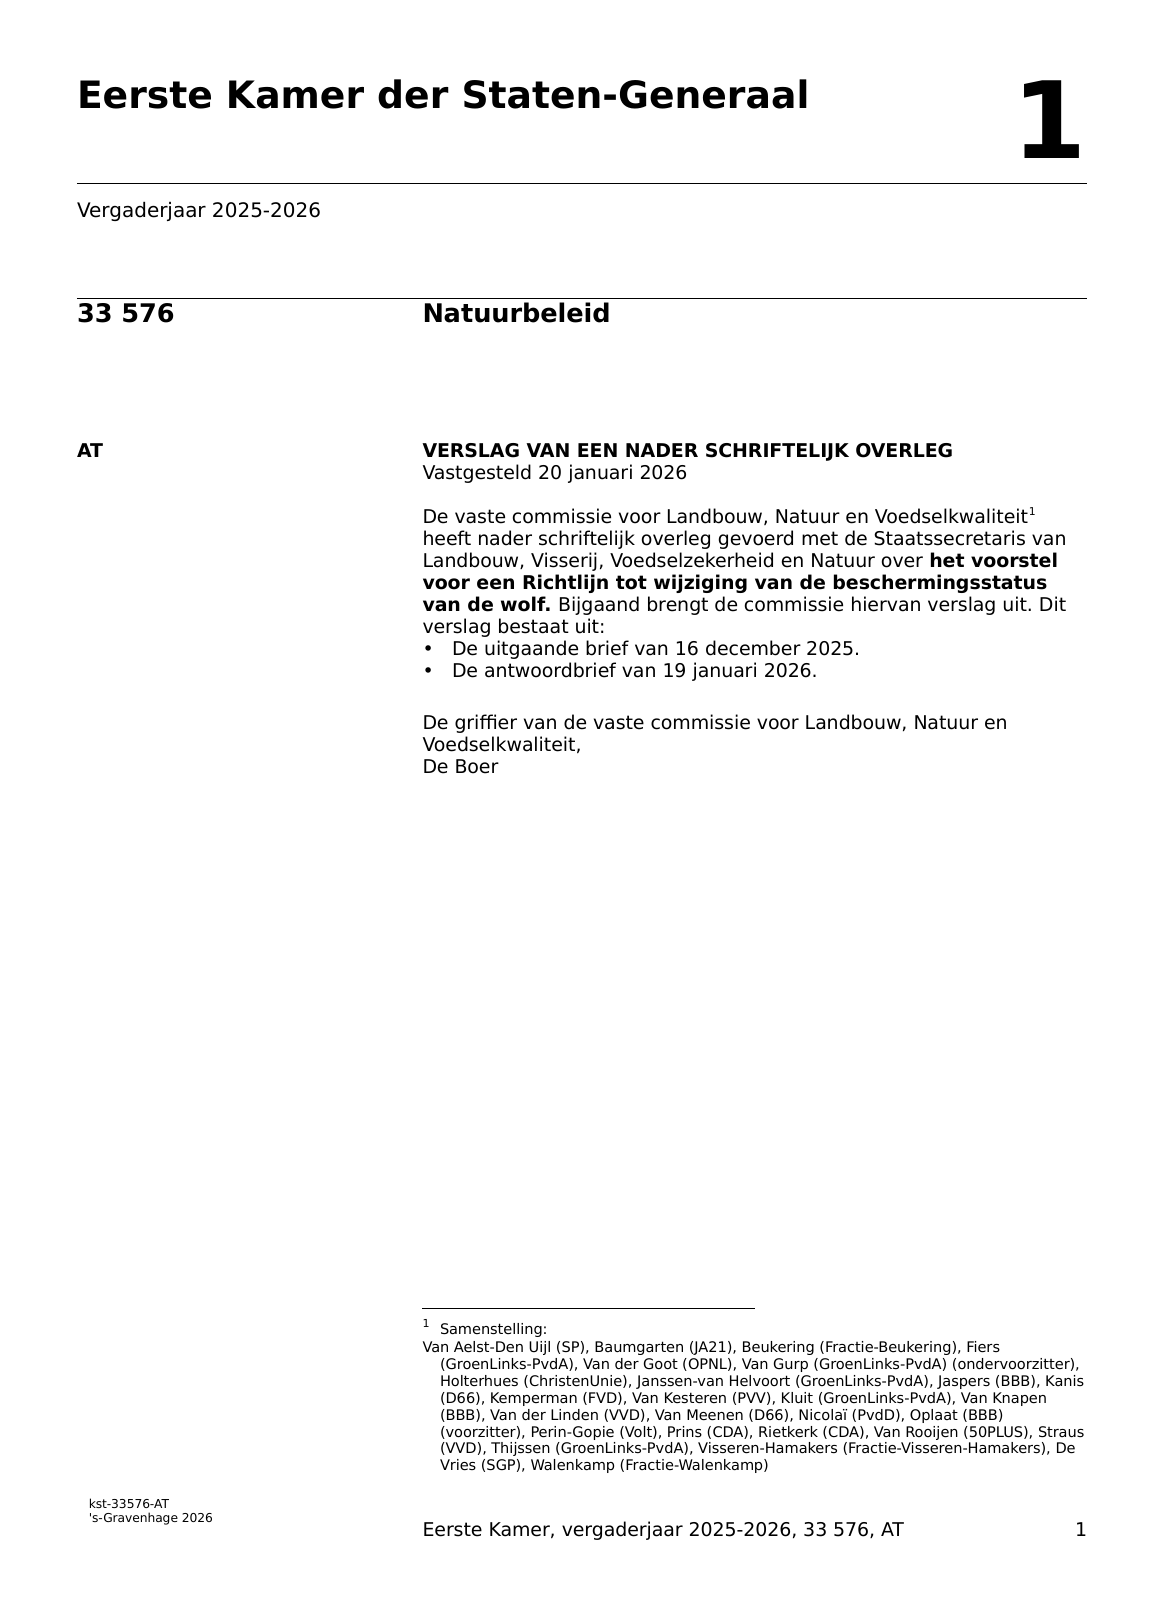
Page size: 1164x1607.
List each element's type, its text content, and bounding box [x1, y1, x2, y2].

text Van Aelst-Den Uijl (SP), Baumgarten (JA21), Beukering (Fractie-Beukering), Fiers (GroenLinks-PvdA), Van der Goot (OPNL), Van Gurp (GroenLinks-PvdA) (ondervoorzitter), Holterhues (ChristenUnie), Janssen-van Helvoort (GroenLinks-PvdA), Jaspers (BBB), Kanis (D66), Kemperman (FVD), Van Kesteren (PVV), Kluit (GroenLinks-PvdA), Van Knapen (BBB), Van der Linden (VVD), Van Meenen (D66), Nicolaï (PvdD), Oplaat (BBB) (voorzitter), Perin-Gopie (Volt), Prins (CDA), Rietkerk (CDA), Van Rooijen (50PLUS), Straus (VVD), Thijssen (GroenLinks-PvdA), Visseren-Hamakers (Fractie-Visseren-Hamakers), De Vries (SGP), Walenkamp (Fractie-Walenkamp) [422, 1339, 1087, 1474]
text • De antwoordbrief van 19 januari 2026. [422, 660, 1087, 682]
text • De uitgaande brief van 16 december 2025. [422, 638, 1087, 660]
text Samenstelling: [422, 1317, 1087, 1339]
subtitle 33 576 Natuurbeleid [77, 299, 1087, 329]
text De vaste commissie voor Landbouw, Natuur en Voedselkwaliteit heeft nader schriftelijk overleg gevoerd met de Staatssecretaris van Landbouw, Visserij, Voedselzekerheid en Natuur over het voorstel voor een Richtlijn tot wijziging van de beschermingsstatus van de wolf. Bijgaand brengt de commissie hiervan verslag uit. Dit verslag bestaat uit: [422, 506, 1087, 638]
subtitle AT VERSLAG VAN EEN NADER SCHRIFTELIJK OVERLEG [77, 440, 1087, 462]
text kst-33576-AT [88, 1497, 323, 1511]
table_header Eerste Kamer der Staten-Generaal [77, 59, 886, 183]
table_header 1 [886, 59, 1087, 183]
text Vastgesteld 20 januari 2026 [422, 462, 1087, 484]
text 's-Gravenhage 2026 [88, 1511, 323, 1525]
table_cell Vergaderjaar 2025-2026 [77, 184, 1087, 298]
text De griffier van de vaste commissie voor Landbouw, Natuur en Voedselkwaliteit, De Boer [422, 712, 1087, 778]
